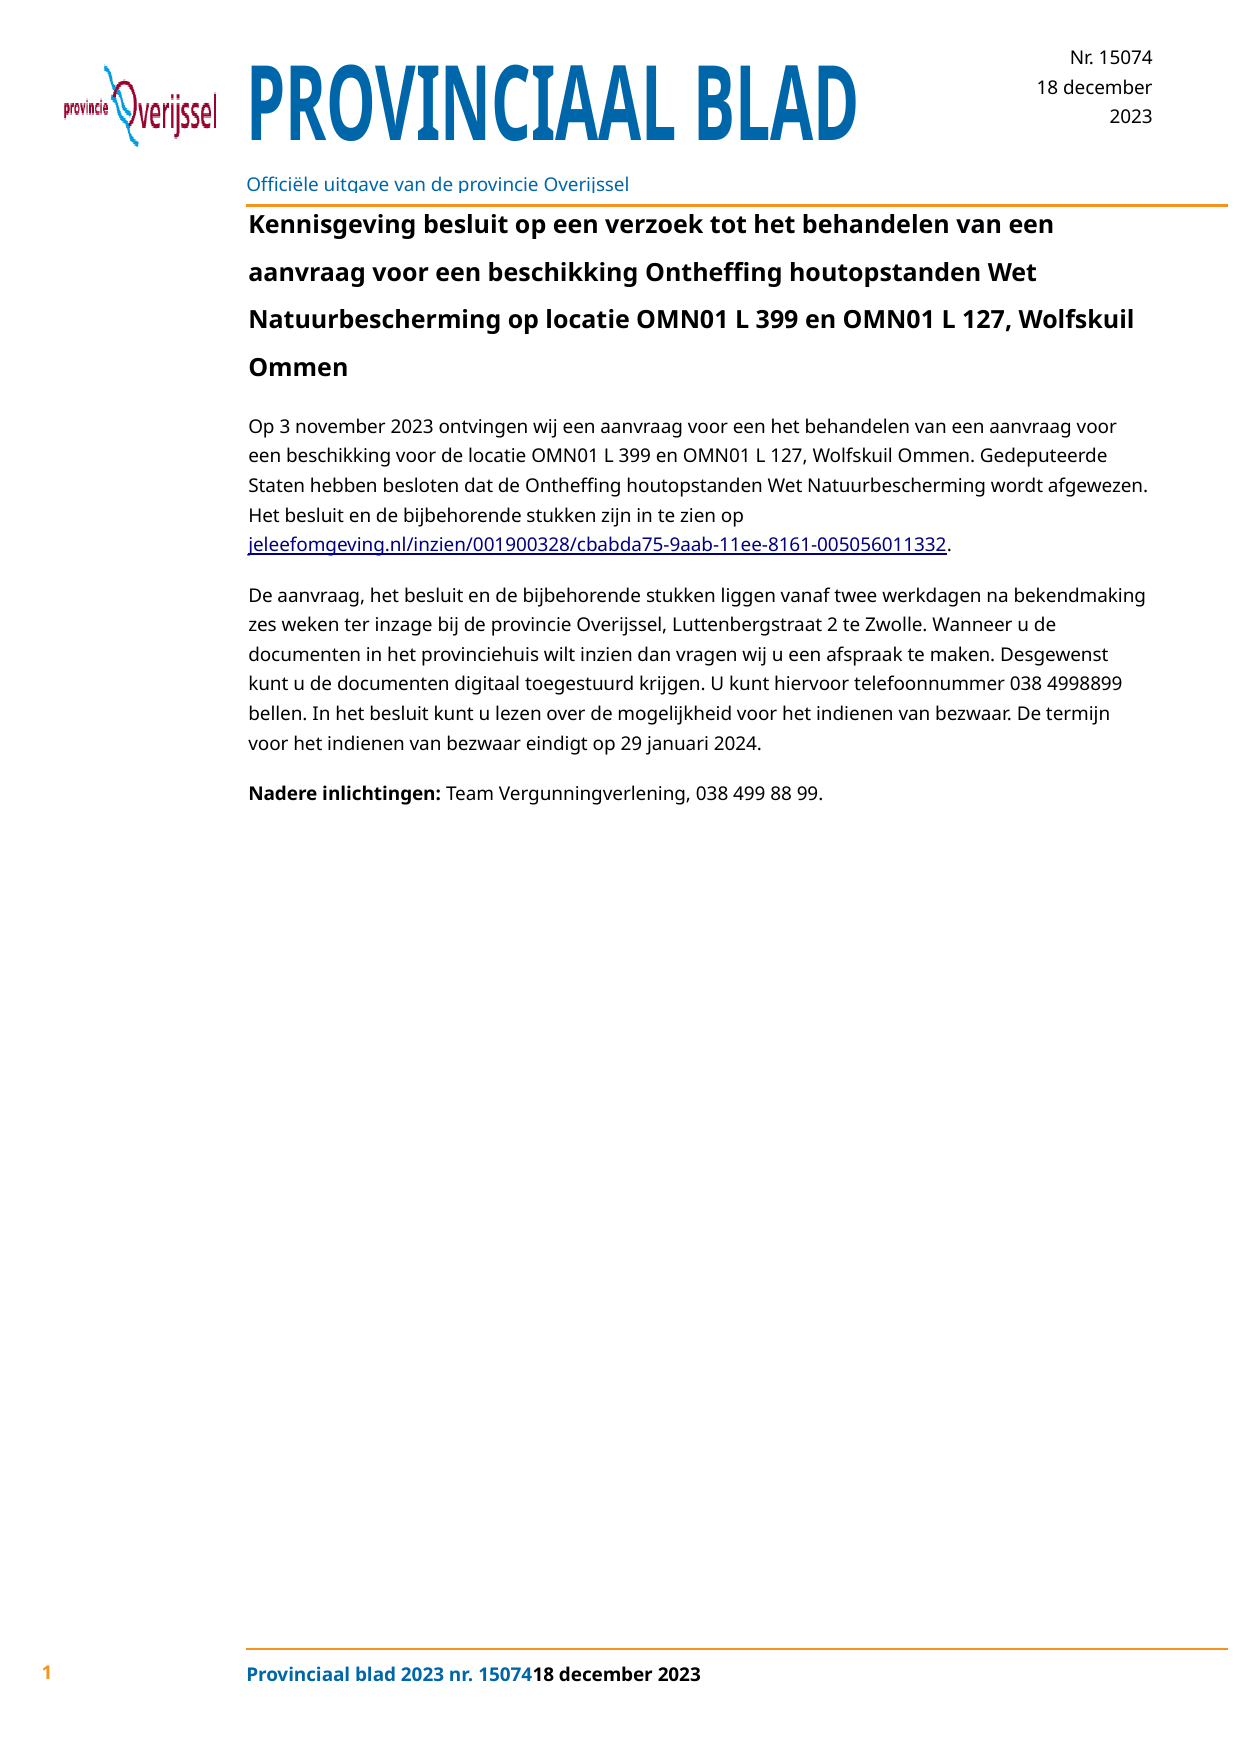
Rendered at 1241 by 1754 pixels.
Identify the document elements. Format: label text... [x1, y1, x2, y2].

text Op 3 november 2023 ontvingen wij een aanvraag voor een het behandelen van een aanvraag voor een beschikking voor de locatie OMN01 L 399 en OMN01 L 127, Wolfskuil Ommen. Gedeputeerde Staten hebben besloten dat de Ontheffing houtopstanden Wet Natuurbescherming wordt afgewezen. Het besluit en de bijbehorende stukken zijn in te zien op jeleefomgeving.nl/inzien/001900328/cbabda75-9aab-11ee-8161-005056011332. [248, 413, 1152, 557]
text Nadere inlichtingen: Team Vergunningverlening, 038 499 88 99. [248, 780, 1152, 806]
text De aanvraag, het besluit en de bijbehorende stukken liggen vanaf twee werkdagen na bekendmaking zes weken ter inzage bij de provincie Overijssel, Luttenbergstraat 2 te Zwolle. Wanneer u de documenten in het provinciehuis wilt inzien dan vragen wij u een afspraak te maken. Desgewenst kunt u de documenten digitaal toegestuurd krijgen. U kunt hiervoor telefoonnummer 038 4998899 bellen. In het besluit kunt u lezen over de mogelijkheid voor het indienen van bezwaar. De termijn voor het indienen van bezwaar eindigt op 29 januari 2024. [248, 582, 1152, 756]
text Kennisgeving besluit op een verzoek tot het behandelen van een aanvraag voor een beschikking Ontheffing houtopstanden Wet Natuurbescherming op locatie OMN01 L 399 en OMN01 L 127, Wolfskuil Ommen [248, 207, 1152, 384]
picture [41, 47, 231, 172]
